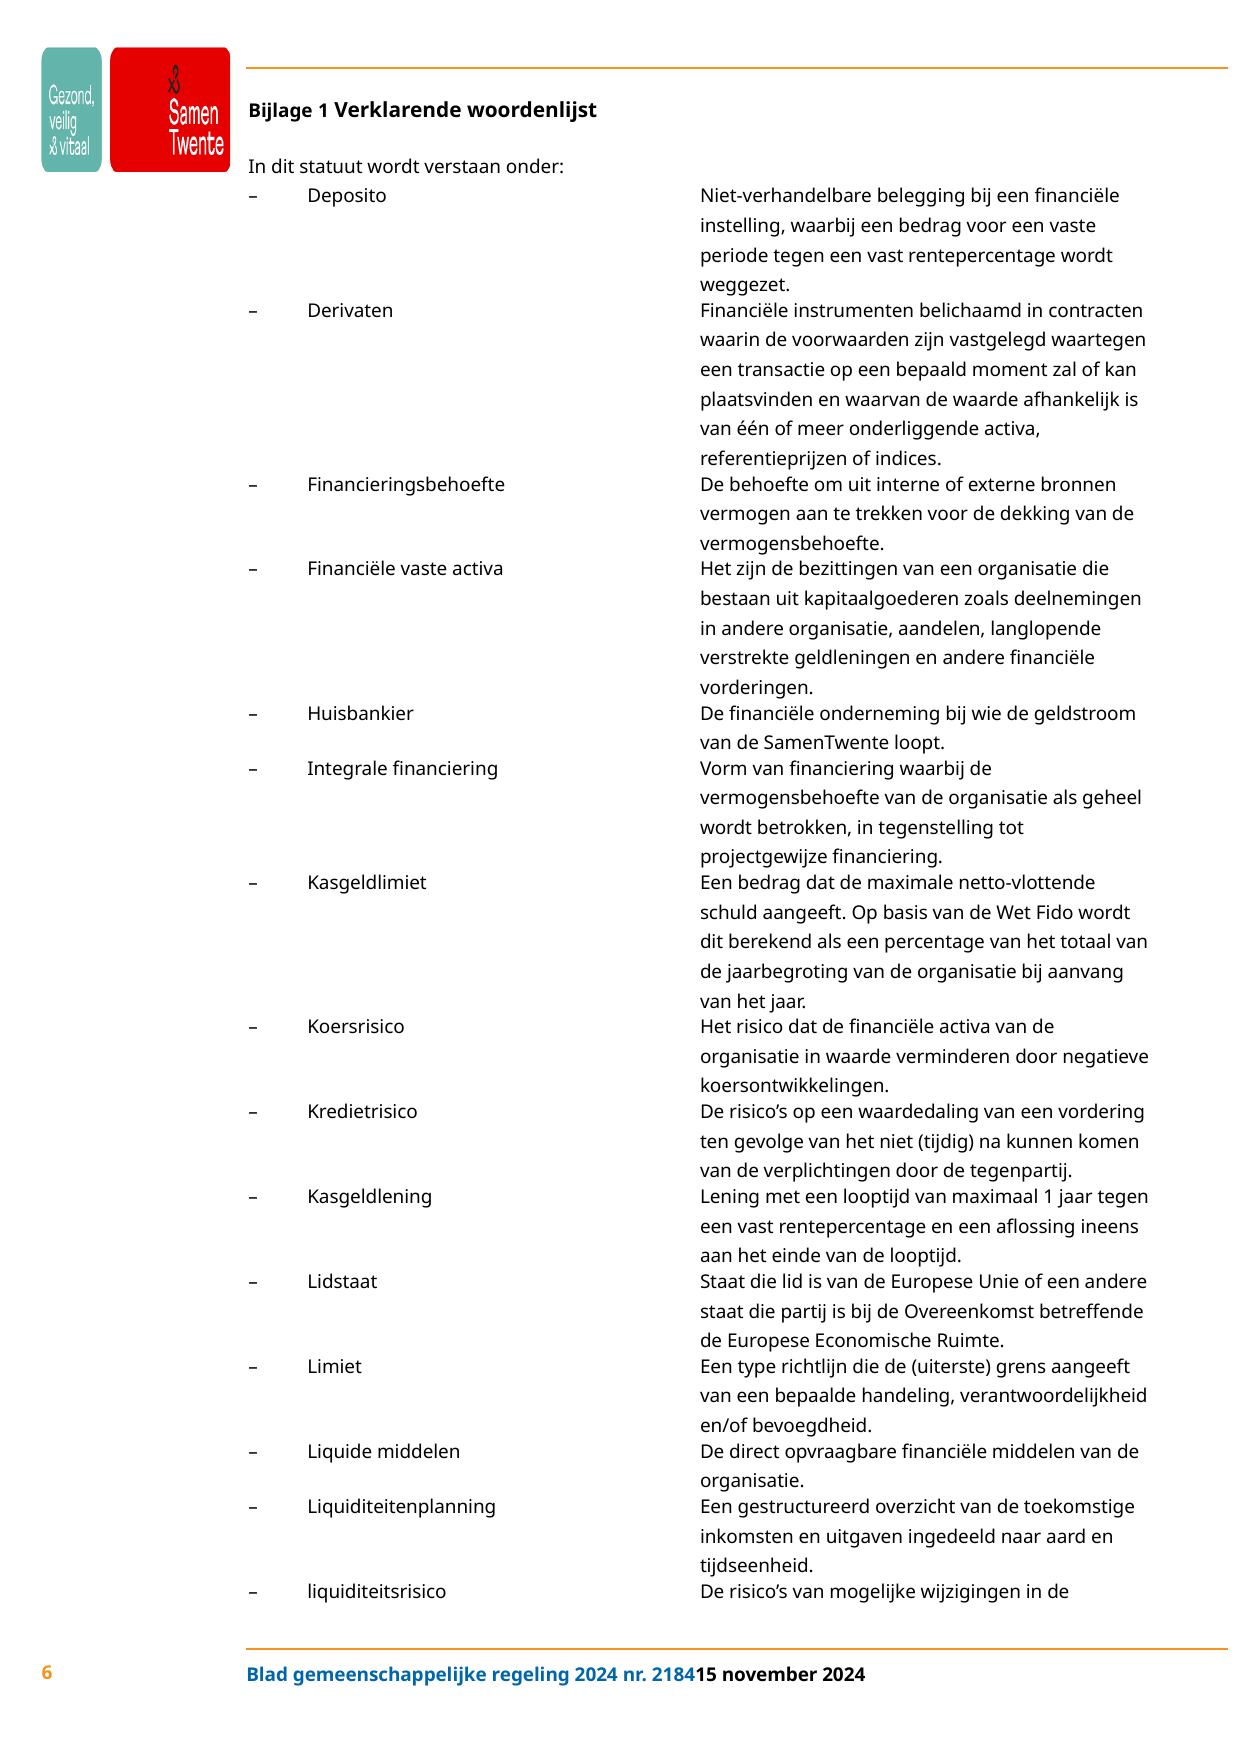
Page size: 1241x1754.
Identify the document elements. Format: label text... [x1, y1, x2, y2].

table_cell De direct opvraagbare financiële middelen van de organisatie. [700, 1438, 1152, 1493]
table_cell Kasgeldlening [248, 1183, 700, 1268]
table_cell Financiële vaste activa [248, 556, 700, 700]
table_cell Koersrisico [248, 1014, 700, 1098]
table_cell De risico’s op een waardedaling van een vordering ten gevolge van het niet (tijdig) na kunnen komen van de verplichtingen door de tegenpartij. [700, 1099, 1152, 1183]
table_cell Derivaten [248, 297, 700, 471]
table_cell Huisbankier [248, 700, 700, 755]
table_cell De financiële onderneming bij wie de geldstroom van de SamenTwente loopt. [700, 700, 1152, 755]
table_cell Integrale financiering [248, 755, 700, 869]
picture [41, 47, 231, 172]
table_cell Een type richtlijn die de (uiterste) grens aangeeft van een bepaalde handeling, verantwoordelijkheid en/of bevoegdheid. [700, 1353, 1152, 1438]
table_cell De behoefte om uit interne of externe bronnen vermogen aan te trekken voor de dekking van de vermogensbehoefte. [700, 471, 1152, 556]
text Bijlage 1 Verklarende woordenlijst [248, 95, 1152, 123]
table_cell Limiet [248, 1353, 700, 1438]
table_cell liquiditeitsrisico [248, 1578, 700, 1604]
table_cell Lidstaat [248, 1268, 700, 1353]
table_cell Lening met een looptijd van maximaal 1 jaar tegen een vast rentepercentage en een aflossing ineens aan het einde van de looptijd. [700, 1183, 1152, 1268]
table_cell Vorm van financiering waarbij de vermogensbehoefte van de organisatie als geheel wordt betrokken, in tegenstelling tot projectgewijze financiering. [700, 755, 1152, 869]
table_header Niet-verhandelbare belegging bij een financiële instelling, waarbij een bedrag voor een vaste periode tegen een vast rentepercentage wordt weggezet. [700, 183, 1152, 297]
table_cell Kredietrisico [248, 1099, 700, 1183]
table_cell Staat die lid is van de Europese Unie of een andere staat die partij is bij de Overeenkomst betreffende de Europese Economische Ruimte. [700, 1268, 1152, 1353]
table_cell De risico’s van mogelijke wijzigingen in de [700, 1578, 1152, 1604]
table_cell Financieringsbehoefte [248, 471, 700, 556]
table_cell Liquide middelen [248, 1438, 700, 1493]
table_cell Een gestructureerd overzicht van de toekomstige inkomsten en uitgaven ingedeeld naar aard en tijdseenheid. [700, 1493, 1152, 1578]
table_cell Financiële instrumenten belichaamd in contracten waarin de voorwaarden zijn vastgelegd waartegen een transactie op een bepaald moment zal of kan plaatsvinden en waarvan de waarde afhankelijk is van één of meer onderliggende activa, referentieprijzen of indices. [700, 297, 1152, 471]
table_cell Kasgeldlimiet [248, 870, 700, 1013]
table_cell Het zijn de bezittingen van een organisatie die bestaan uit kapitaalgoederen zoals deelnemingen in andere organisatie, aandelen, langlopende verstrekte geldleningen en andere financiële vorderingen. [700, 556, 1152, 700]
table_cell Het risico dat de financiële activa van de organisatie in waarde verminderen door negatieve koersontwikkelingen. [700, 1014, 1152, 1098]
table_header Deposito [248, 183, 700, 297]
text In dit statuut wordt verstaan onder: [248, 153, 1152, 179]
table_cell Liquiditeitenplanning [248, 1493, 700, 1578]
table_cell Een bedrag dat de maximale netto-vlottende schuld aangeeft. Op basis van de Wet Fido wordt dit berekend als een percentage van het totaal van de jaarbegroting van de organisatie bij aanvang van het jaar. [700, 870, 1152, 1013]
